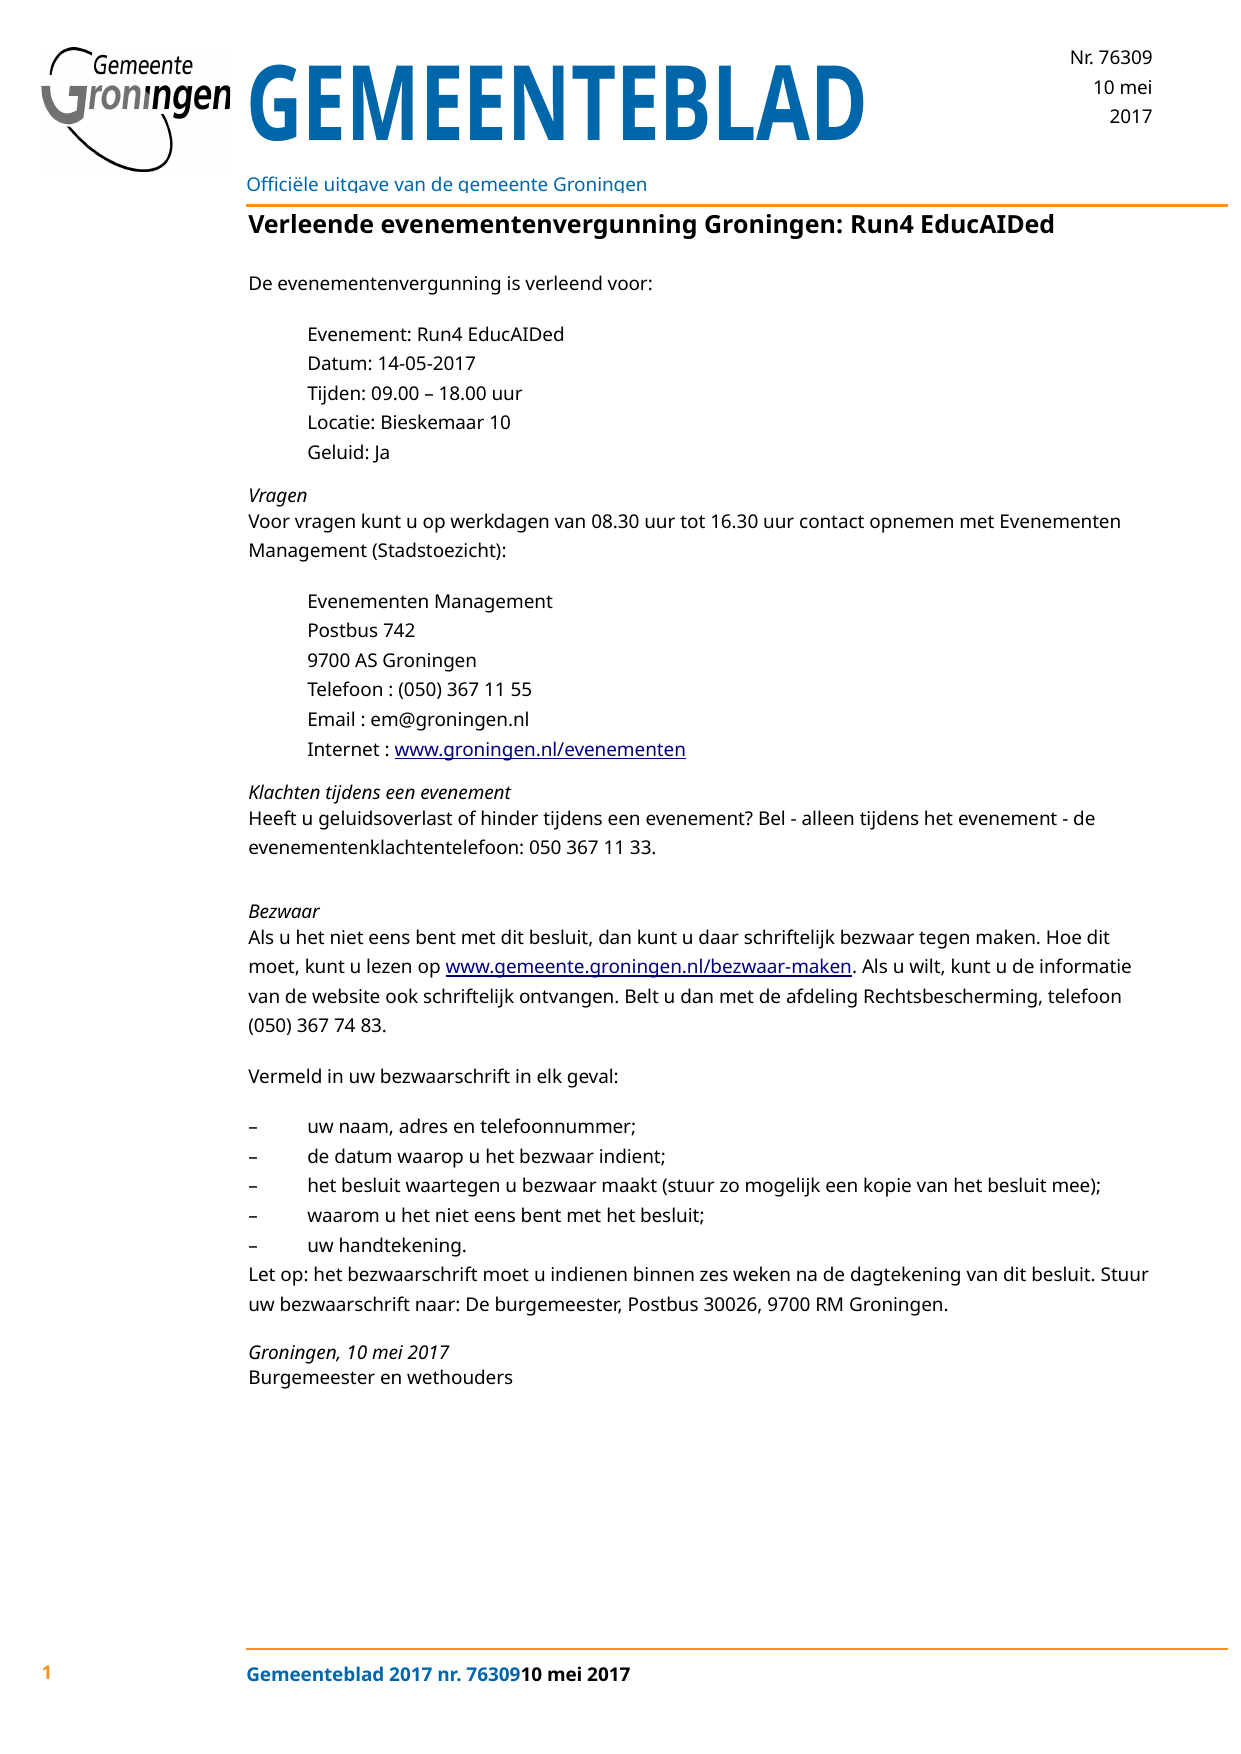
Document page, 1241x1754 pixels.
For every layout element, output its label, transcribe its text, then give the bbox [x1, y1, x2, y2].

list Locatie: Bieskemaar 10 [248, 409, 1152, 435]
list Evenementen Management [248, 588, 1152, 614]
list Telefoon : (050) 367 11 55 [248, 677, 1152, 702]
text Verleende evenementenvergunning Groningen: Run4 EducAIDed [248, 207, 1152, 241]
text Groningen, 10 mei 2017 [248, 1339, 1152, 1364]
text Let op: het bezwaarschrift moet u indienen binnen zes weken na de dagtekening van dit besluit. Stuur uw bezwaarschrift naar: De burgemeester, Postbus 30026, 9700 RM Groningen. [248, 1261, 1152, 1317]
text Vragen [248, 482, 1152, 508]
text Burgemeester en wethouders [248, 1364, 1152, 1390]
list 9700 AS Groningen [248, 647, 1152, 673]
text Als u het niet eens bent met dit besluit, dan kunt u daar schriftelijk bezwaar tegen maken. Hoe dit moet, kunt u lezen op www.gemeente.groningen.nl/bezwaar-maken. Als u wilt, kunt u de informatie van de website ook schriftelijk ontvangen. Belt u dan met de afdeling Rechtsbescherming, telefoon (050) 367 74 83. [248, 924, 1152, 1038]
list Tijden: 09.00 – 18.00 uur [248, 380, 1152, 406]
text De evenementenvergunning is verleend voor: [248, 270, 1152, 296]
text Klachten tijdens een evenement [248, 779, 1152, 805]
list Datum: 14-05-2017 [248, 350, 1152, 376]
list de datum waarop u het bezwaar indient; [248, 1143, 1152, 1169]
list Geluid: Ja [248, 439, 1152, 465]
text Bezwaar [248, 898, 1152, 924]
picture [41, 47, 231, 172]
list uw naam, adres en telefoonnummer; [248, 1113, 1152, 1139]
text Voor vragen kunt u op werkdagen van 08.30 uur tot 16.30 uur contact opnemen met Evenementen Management (Stadstoezicht): [248, 508, 1152, 563]
list Postbus 742 [248, 617, 1152, 643]
list Internet : www.groningen.nl/evenementen [248, 736, 1152, 762]
text Heeft u geluidsoverlast of hinder tijdens een evenement? Bel - alleen tijdens het evenement - de evenementenklachtentelefoon: 050 367 11 33. [248, 805, 1152, 860]
list waarom u het niet eens bent met het besluit; [248, 1202, 1152, 1228]
list Evenement: Run4 EducAIDed [248, 321, 1152, 346]
text Vermeld in uw bezwaarschrift in elk geval: [248, 1063, 1152, 1089]
list uw handtekening. [248, 1232, 1152, 1258]
list Email : em@groningen.nl [248, 706, 1152, 732]
list het besluit waartegen u bezwaar maakt (stuur zo mogelijk een kopie van het besluit mee); [248, 1173, 1152, 1198]
